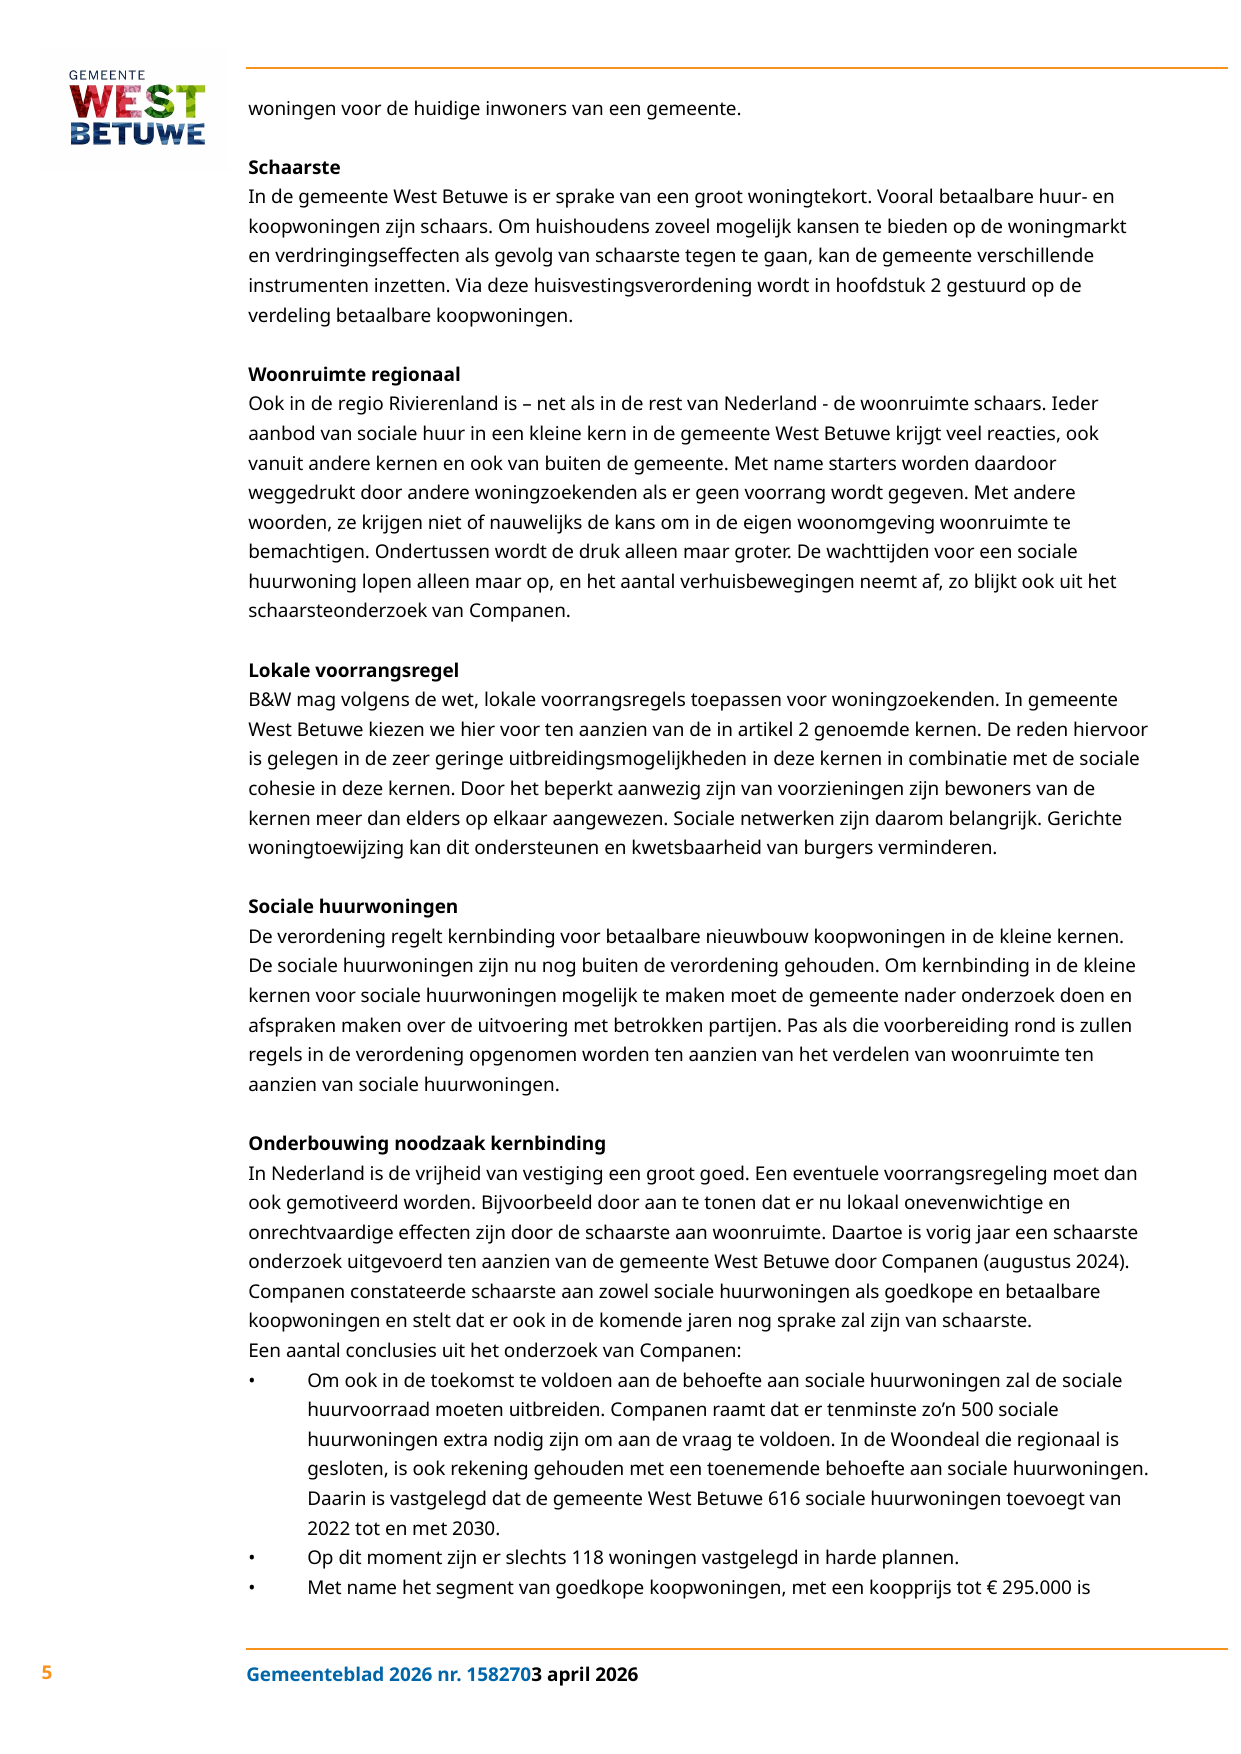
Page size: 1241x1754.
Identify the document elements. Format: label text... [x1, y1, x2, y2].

text Lokale voorrangsregel [248, 657, 1152, 683]
text De verordening regelt kernbinding voor betaalbare nieuwbouw koopwoningen in de kleine kernen. De sociale huurwoningen zijn nu nog buiten de verordening gehouden. Om kernbinding in de kleine kernen voor sociale huurwoningen mogelijk te maken moet de gemeente nader onderzoek doen en afspraken maken over de uitvoering met betrokken partijen. Pas als die voorbereiding rond is zullen regels in de verordening opgenomen worden ten aanzien van het verdelen van woonruimte ten aanzien van sociale huurwoningen. [248, 923, 1152, 1097]
text Een aantal conclusies uit het onderzoek van Companen: [248, 1337, 1152, 1363]
text woningen voor de huidige inwoners van een gemeente. [248, 95, 1152, 121]
text In de gemeente West Betuwe is er sprake van een groot woningtekort. Vooral betaalbare huur- en koopwoningen zijn schaars. Om huishoudens zoveel mogelijk kansen te bieden op de woningmarkt en verdringingseffecten als gevolg van schaarste tegen te gaan, kan de gemeente verschillende instrumenten inzetten. Via deze huisvestingsverordening wordt in hoofdstuk 2 gestuurd op de verdeling betaalbare koopwoningen. [248, 183, 1152, 328]
list Op dit moment zijn er slechts 118 woningen vastgelegd in harde plannen. [248, 1544, 1152, 1570]
list Met name het segment van goedkope koopwoningen, met een koopprijs tot € 295.000 is [248, 1574, 1152, 1600]
text Woonruimte regionaal [248, 361, 1152, 387]
text Sociale huurwoningen [248, 893, 1152, 919]
text Ook in de regio Rivierenland is – net als in de rest van Nederland - de woonruimte schaars. Ieder aanbod van sociale huur in een kleine kern in de gemeente West Betuwe krijgt veel reacties, ook vanuit andere kernen en ook van buiten de gemeente. Met name starters worden daardoor weggedrukt door andere woningzoekenden als er geen voorrang wordt gegeven. Met andere woorden, ze krijgen niet of nauwelijks de kans om in de eigen woonomgeving woonruimte te bemachtigen. Ondertussen wordt de druk alleen maar groter. De wachttijden voor een sociale huurwoning lopen alleen maar op, en het aantal verhuisbewegingen neemt af, zo blijkt ook uit het schaarsteonderzoek van Companen. [248, 391, 1152, 623]
text Schaarste [248, 154, 1152, 180]
picture [41, 47, 231, 172]
text Onderbouwing noodzaak kernbinding [248, 1130, 1152, 1156]
list Om ook in de toekomst te voldoen aan de behoefte aan sociale huurwoningen zal de sociale huurvoorraad moeten uitbreiden. Companen raamt dat er tenminste zo’n 500 sociale huurwoningen extra nodig zijn om aan de vraag te voldoen. In de Woondeal die regionaal is gesloten, is ook rekening gehouden met een toenemende behoefte aan sociale huurwoningen. Daarin is vastgelegd dat de gemeente West Betuwe 616 sociale huurwoningen toevoegt van 2022 tot en met 2030. [248, 1367, 1152, 1541]
text B&W mag volgens de wet, lokale voorrangsregels toepassen voor woningzoekenden. In gemeente West Betuwe kiezen we hier voor ten aanzien van de in artikel 2 genoemde kernen. De reden hiervoor is gelegen in de zeer geringe uitbreidingsmogelijkheden in deze kernen in combinatie met de sociale cohesie in deze kernen. Door het beperkt aanwezig zijn van voorzieningen zijn bewoners van de kernen meer dan elders op elkaar aangewezen. Sociale netwerken zijn daarom belangrijk. Gerichte woningtoewijzing kan dit ondersteunen en kwetsbaarheid van burgers verminderen. [248, 686, 1152, 860]
text In Nederland is de vrijheid van vestiging een groot goed. Een eventuele voorrangsregeling moet dan ook gemotiveerd worden. Bijvoorbeeld door aan te tonen dat er nu lokaal onevenwichtige en onrechtvaardige effecten zijn door de schaarste aan woonruimte. Daartoe is vorig jaar een schaarste onderzoek uitgevoerd ten aanzien van de gemeente West Betuwe door Companen (augustus 2024). Companen constateerde schaarste aan zowel sociale huurwoningen als goedkope en betaalbare koopwoningen en stelt dat er ook in de komende jaren nog sprake zal zijn van schaarste. [248, 1160, 1152, 1333]
